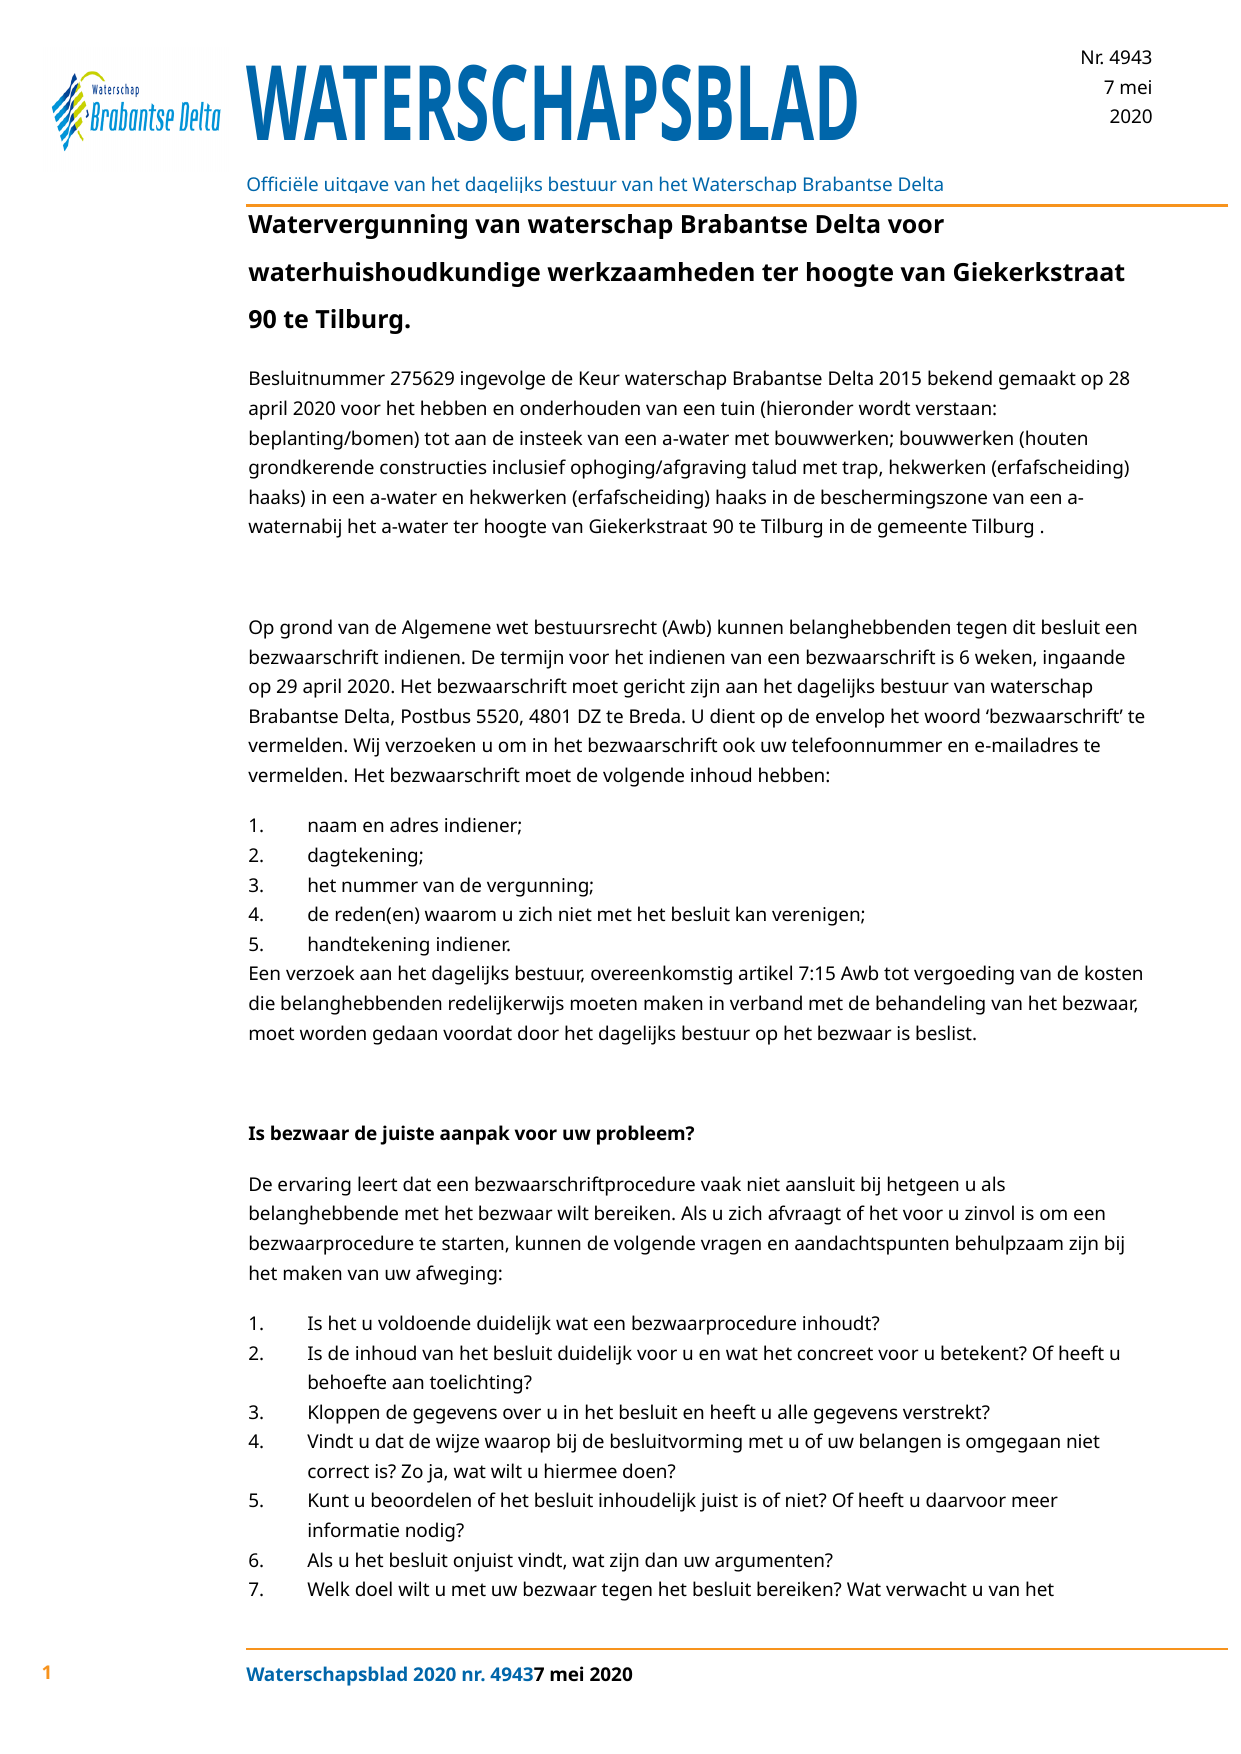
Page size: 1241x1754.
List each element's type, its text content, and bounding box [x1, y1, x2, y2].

list Welk doel wilt u met uw bezwaar tegen het besluit bereiken? Wat verwacht u van het [248, 1576, 1152, 1602]
text De ervaring leert dat een bezwaarschriftprocedure vaak niet aansluit bij hetgeen u als belanghebbende met het bezwaar wilt bereiken. Als u zich afvraagt of het voor u zinvol is om een bezwaarprocedure te starten, kunnen de volgende vragen en aandachtspunten behulpzaam zijn bij het maken van uw afweging: [248, 1171, 1152, 1285]
text Watervergunning van waterschap Brabantse Delta voor waterhuishoudkundige werkzaamheden ter hoogte van Giekerkstraat 90 te Tilburg. [248, 207, 1152, 336]
text Een verzoek aan het dagelijks bestuur, overeenkomstig artikel 7:15 Awb tot vergoeding van de kosten die belanghebbenden redelijkerwijs moeten maken in verband met de behandeling van het bezwaar, moet worden gedaan voordat door het dagelijks bestuur op het bezwaar is beslist. [248, 961, 1152, 1045]
list Is de inhoud van het besluit duidelijk voor u en wat het concreet voor u betekent? Of heeft u behoefte aan toelichting? [248, 1340, 1152, 1395]
list Kloppen de gegevens over u in het besluit en heeft u alle gegevens verstrekt? [248, 1399, 1152, 1424]
picture [41, 47, 231, 172]
list het nummer van de vergunning; [248, 872, 1152, 897]
list Kunt u beoordelen of het besluit inhoudelijk juist is of niet? Of heeft u daarvoor meer informatie nodig? [248, 1488, 1152, 1543]
list naam en adres indiener; [248, 813, 1152, 838]
list handtekening indiener. [248, 931, 1152, 957]
list Vindt u dat de wijze waarop bij de besluitvorming met u of uw belangen is omgegaan niet correct is? Zo ja, wat wilt u hiermee doen? [248, 1428, 1152, 1484]
list Is het u voldoende duidelijk wat een bezwaarprocedure inhoudt? [248, 1310, 1152, 1336]
text Besluitnummer 275629 ingevolge de Keur waterschap Brabantse Delta 2015 bekend gemaakt op 28 april 2020 voor het hebben en onderhouden van een tuin (hieronder wordt verstaan: beplanting/bomen) tot aan de insteek van een a-water met bouwwerken; bouwwerken (houten grondkerende constructies inclusief ophoging/afgraving talud met trap, hekwerken (erfafscheiding) haaks) in een a-water en hekwerken (erfafscheiding) haaks in de beschermingszone van een a-waternabij het a-water ter hoogte van Giekerkstraat 90 te Tilburg in de gemeente Tilburg . [248, 366, 1152, 539]
list de reden(en) waarom u zich niet met het besluit kan verenigen; [248, 901, 1152, 927]
text Is bezwaar de juiste aanpak voor uw probleem? [248, 1121, 1152, 1146]
list Als u het besluit onjuist vindt, wat zijn dan uw argumenten? [248, 1547, 1152, 1572]
list dagtekening; [248, 842, 1152, 868]
text Op grond van de Algemene wet bestuursrecht (Awb) kunnen belanghebbenden tegen dit besluit een bezwaarschrift indienen. De termijn voor het indienen van een bezwaarschrift is 6 weken, ingaande op 29 april 2020. Het bezwaarschrift moet gericht zijn aan het dagelijks bestuur van waterschap Brabantse Delta, Postbus 5520, 4801 DZ te Breda. U dient op de envelop het woord ‘bezwaarschrift’ te vermelden. Wij verzoeken u om in het bezwaarschrift ook uw telefoonnummer en e‑mailadres te vermelden. Het bezwaarschrift moet de volgende inhoud hebben: [248, 614, 1152, 788]
